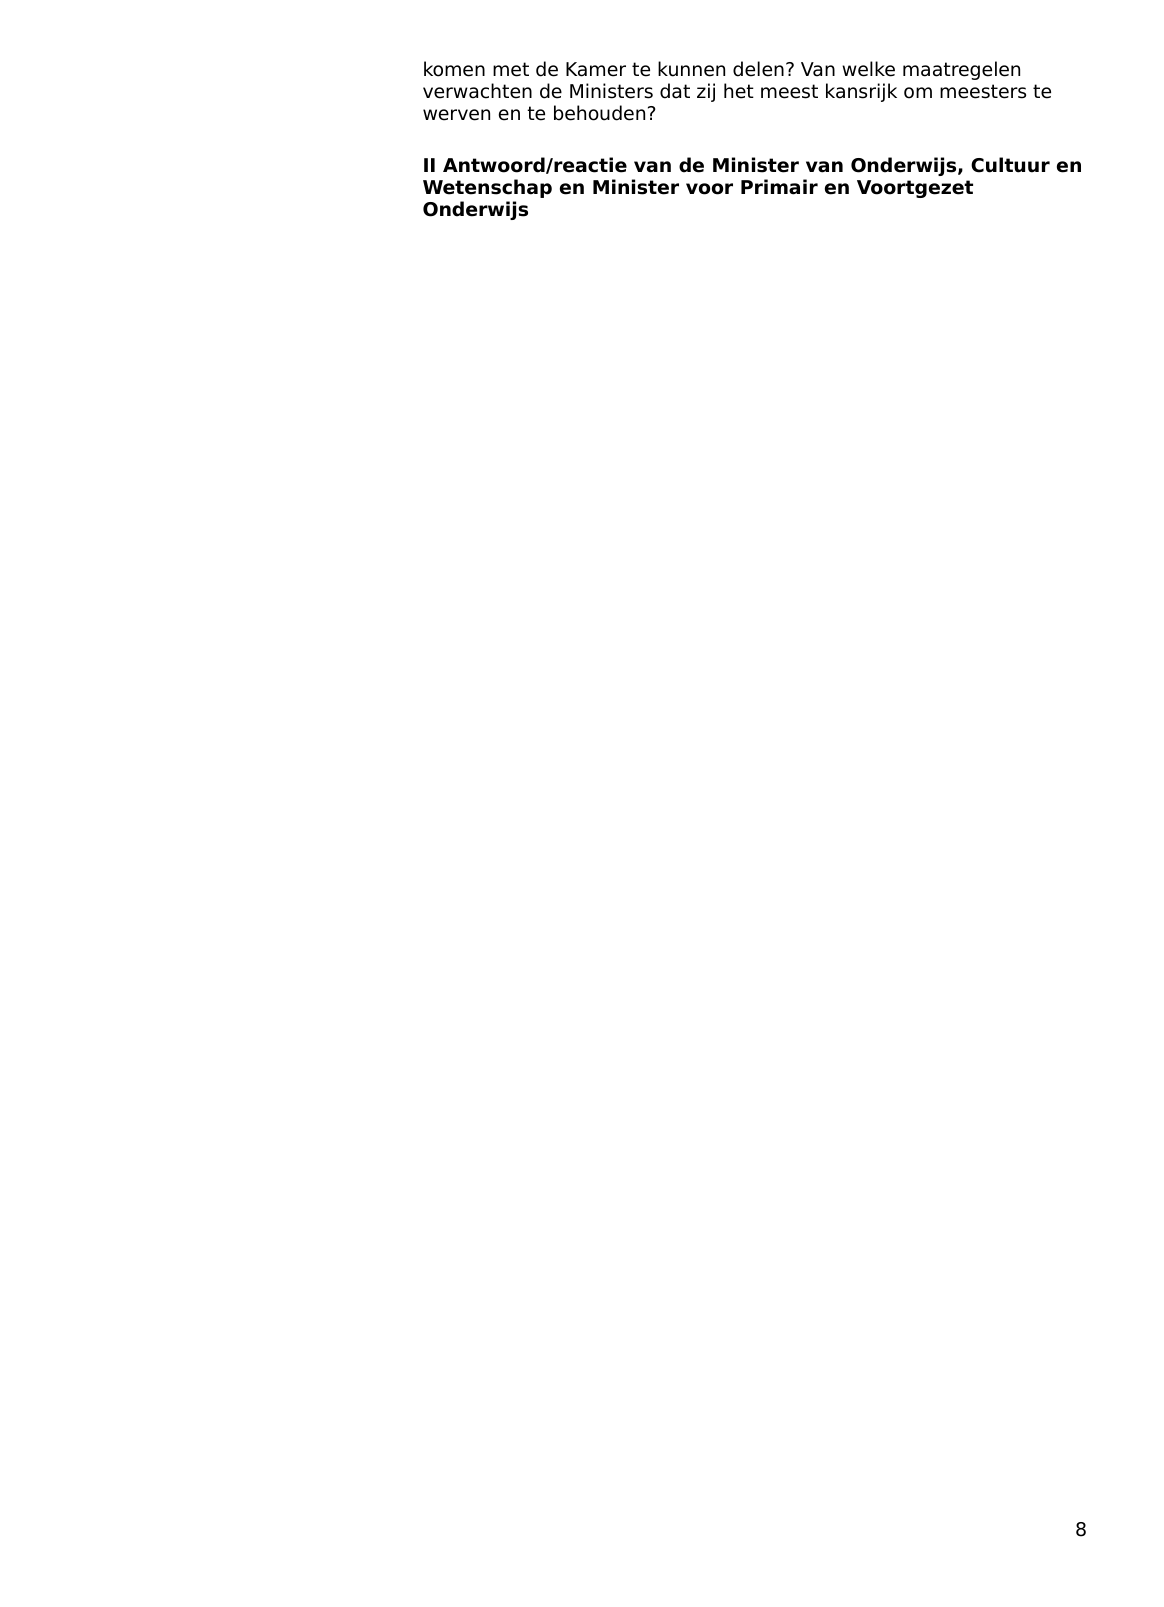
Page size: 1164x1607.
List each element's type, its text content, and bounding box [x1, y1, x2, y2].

subtitle II Antwoord/reactie van de Minister van Onderwijs, Cultuur en Wetenschap en Minister voor Primair en Voortgezet Onderwijs [422, 155, 1087, 221]
text komen met de Kamer te kunnen delen? Van welke maatregelen verwachten de Ministers dat zij het meest kansrijk om meesters te werven en te behouden? [422, 59, 1087, 125]
